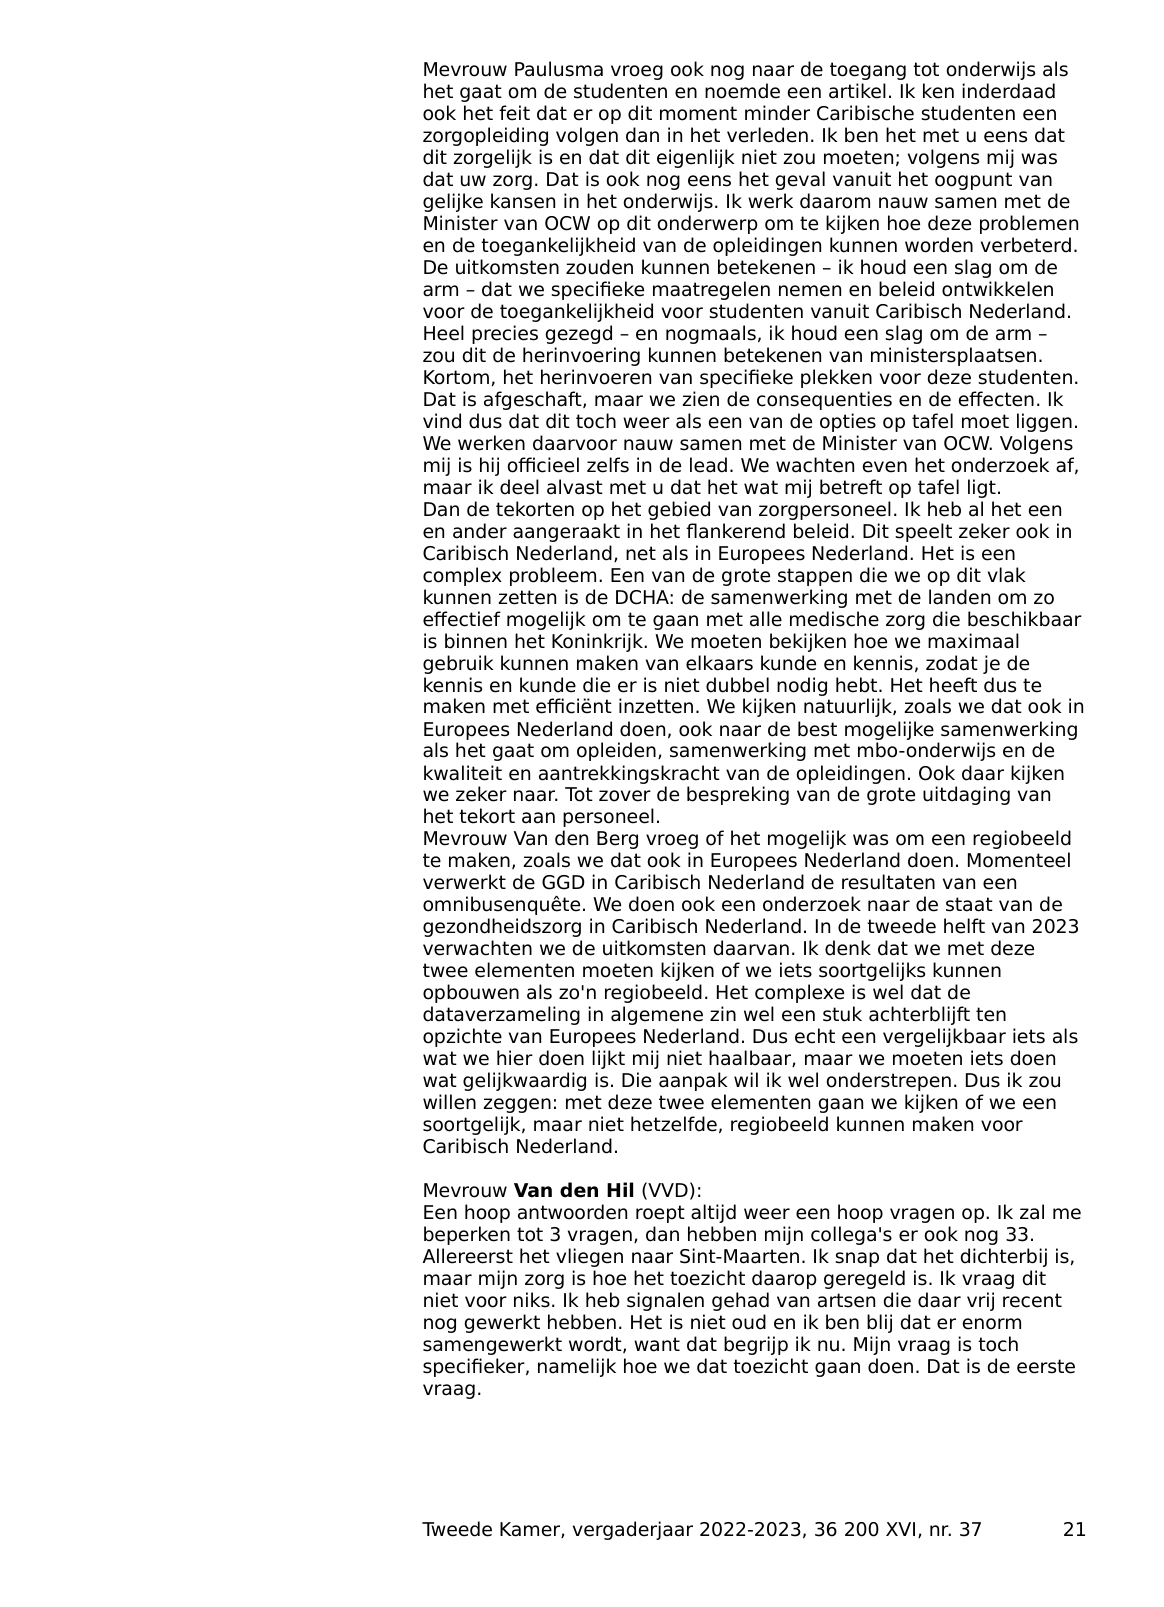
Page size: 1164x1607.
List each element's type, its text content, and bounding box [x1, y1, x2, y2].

text Mevrouw Van den Hil (VVD): [422, 1180, 1087, 1202]
text Een hoop antwoorden roept altijd weer een hoop vragen op. Ik zal me beperken tot 3 vragen, dan hebben mijn collega's er ook nog 33. Allereerst het vliegen naar Sint-Maarten. Ik snap dat het dichterbij is, maar mijn zorg is hoe het toezicht daarop geregeld is. Ik vraag dit niet voor niks. Ik heb signalen gehad van artsen die daar vrij recent nog gewerkt hebben. Het is niet oud en ik ben blij dat er enorm samengewerkt wordt, want dat begrijp ik nu. Mijn vraag is toch specifieker, namelijk hoe we dat toezicht gaan doen. Dat is de eerste vraag. [422, 1202, 1087, 1400]
text Mevrouw Paulusma vroeg ook nog naar de toegang tot onderwijs als het gaat om de studenten en noemde een artikel. Ik ken inderdaad ook het feit dat er op dit moment minder Caribische studenten een zorgopleiding volgen dan in het verleden. Ik ben het met u eens dat dit zorgelijk is en dat dit eigenlijk niet zou moeten; volgens mij was dat uw zorg. Dat is ook nog eens het geval vanuit het oogpunt van gelijke kansen in het onderwijs. Ik werk daarom nauw samen met de Minister van OCW op dit onderwerp om te kijken hoe deze problemen en de toegankelijkheid van de opleidingen kunnen worden verbeterd. De uitkomsten zouden kunnen betekenen – ik houd een slag om de arm – dat we specifieke maatregelen nemen en beleid ontwikkelen voor de toegankelijkheid voor studenten vanuit Caribisch Nederland. Heel precies gezegd – en nogmaals, ik houd een slag om de arm – zou dit de herinvoering kunnen betekenen van ministersplaatsen. Kortom, het herinvoeren van specifieke plekken voor deze studenten. Dat is afgeschaft, maar we zien de consequenties en de effecten. Ik vind dus dat dit toch weer als een van de opties op tafel moet liggen. We werken daarvoor nauw samen met de Minister van OCW. Volgens mij is hij officieel zelfs in de lead. We wachten even het onderzoek af, maar ik deel alvast met u dat het wat mij betreft op tafel ligt. [422, 59, 1087, 499]
text Dan de tekorten op het gebied van zorgpersoneel. Ik heb al het een en ander aangeraakt in het flankerend beleid. Dit speelt zeker ook in Caribisch Nederland, net als in Europees Nederland. Het is een complex probleem. Een van de grote stappen die we op dit vlak kunnen zetten is de DCHA: de samenwerking met de landen om zo effectief mogelijk om te gaan met alle medische zorg die beschikbaar is binnen het Koninkrijk. We moeten bekijken hoe we maximaal gebruik kunnen maken van elkaars kunde en kennis, zodat je de kennis en kunde die er is niet dubbel nodig hebt. Het heeft dus te maken met efficiënt inzetten. We kijken natuurlijk, zoals we dat ook in Europees Nederland doen, ook naar de best mogelijke samenwerking als het gaat om opleiden, samenwerking met mbo-onderwijs en de kwaliteit en aantrekkingskracht van de opleidingen. Ook daar kijken we zeker naar. Tot zover de bespreking van de grote uitdaging van het tekort aan personeel. [422, 499, 1087, 828]
text Mevrouw Van den Berg vroeg of het mogelijk was om een regiobeeld te maken, zoals we dat ook in Europees Nederland doen. Momenteel verwerkt de GGD in Caribisch Nederland de resultaten van een omnibusenquête. We doen ook een onderzoek naar de staat van de gezondheidszorg in Caribisch Nederland. In de tweede helft van 2023 verwachten we de uitkomsten daarvan. Ik denk dat we met deze twee elementen moeten kijken of we iets soortgelijks kunnen opbouwen als zo'n regiobeeld. Het complexe is wel dat de dataverzameling in algemene zin wel een stuk achterblijft ten opzichte van Europees Nederland. Dus echt een vergelijkbaar iets als wat we hier doen lijkt mij niet haalbaar, maar we moeten iets doen wat gelijkwaardig is. Die aanpak wil ik wel onderstrepen. Dus ik zou willen zeggen: met deze twee elementen gaan we kijken of we een soortgelijk, maar niet hetzelfde, regiobeeld kunnen maken voor Caribisch Nederland. [422, 828, 1087, 1158]
